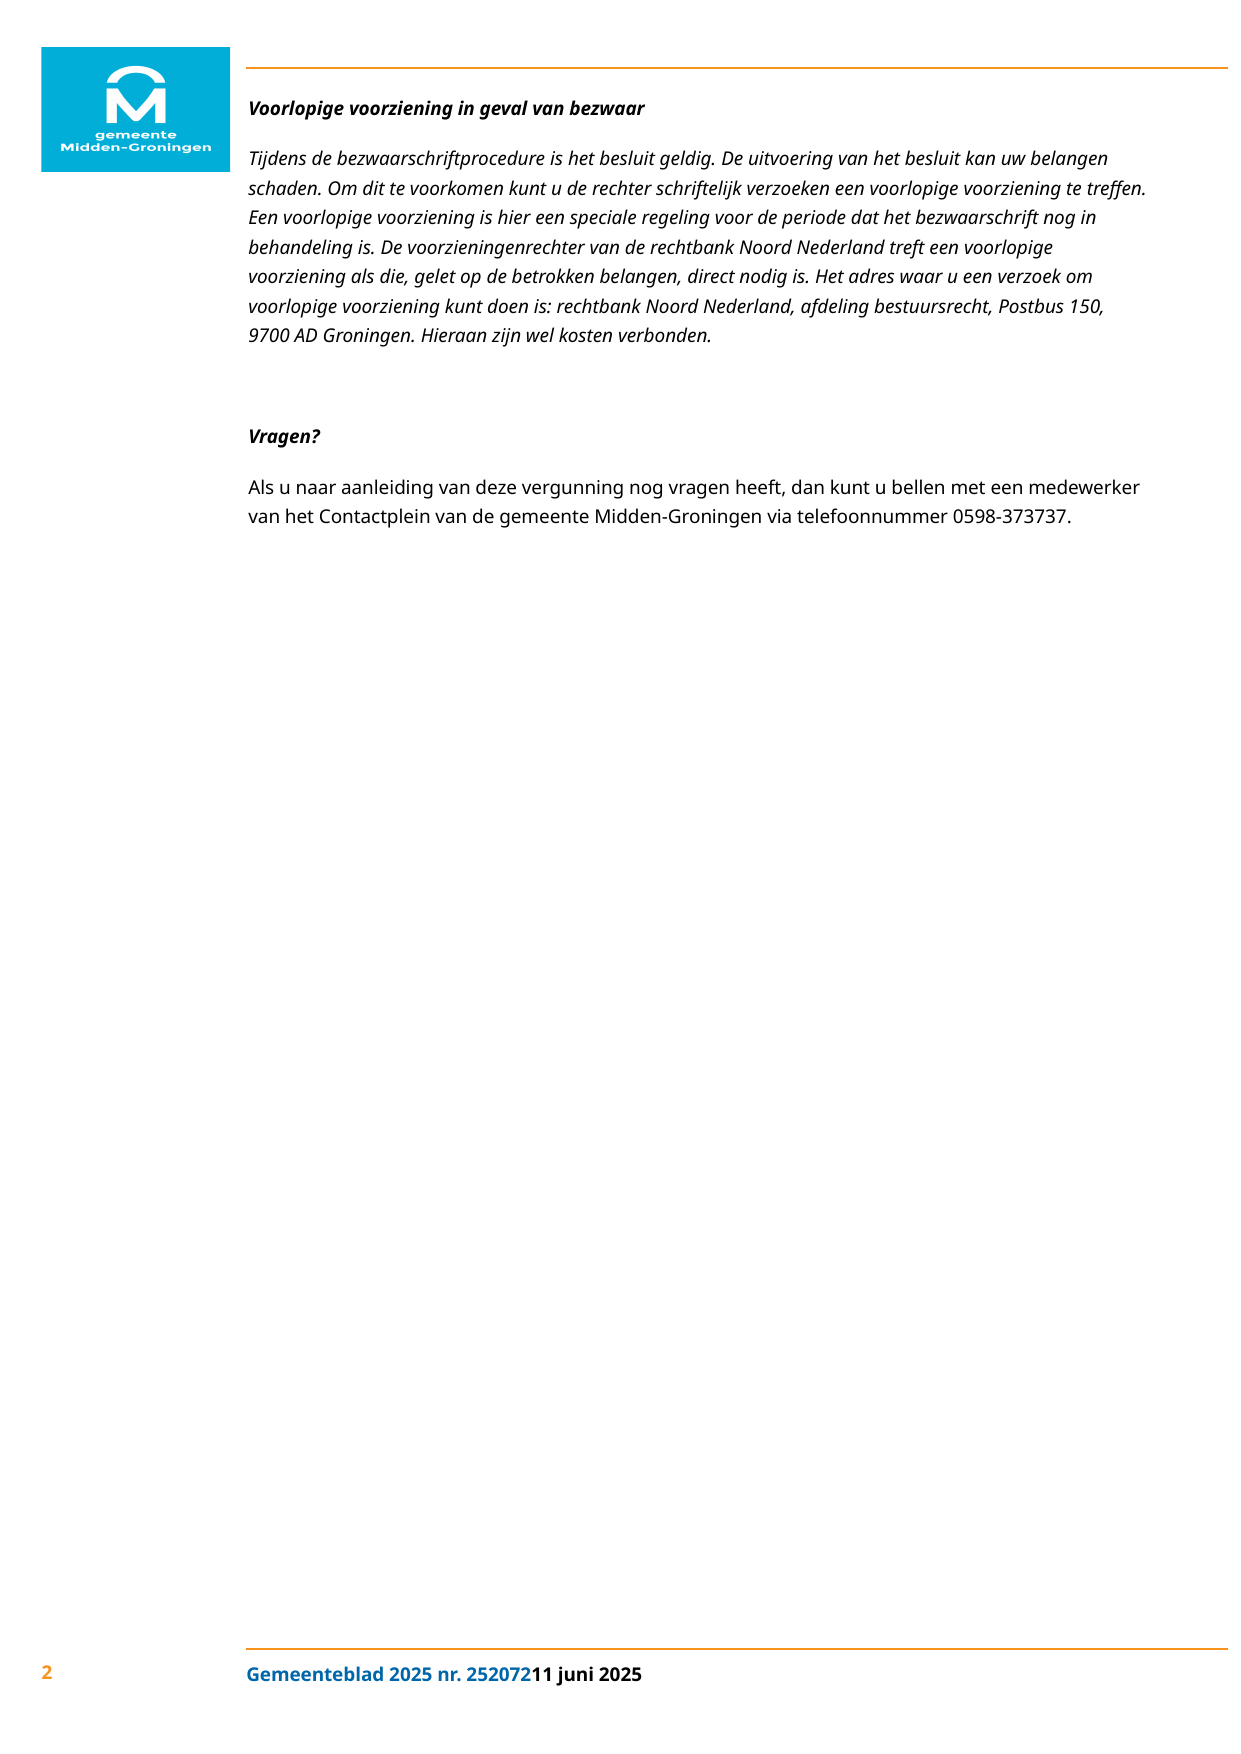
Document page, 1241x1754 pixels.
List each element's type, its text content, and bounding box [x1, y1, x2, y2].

picture [107, 89, 165, 122]
text Tijdens de bezwaarschriftprocedure is het besluit geldig. De uitvoering van het besluit kan uw belangen schaden. Om dit te voorkomen kunt u de rechter schriftelijk verzoeken een voorlopige voorziening te treffen. Een voorlopige voorziening is hier een speciale regeling voor de periode dat het bezwaarschrift nog in behandeling is. De voorzieningenrechter van de rechtbank Noord Nederland treft een voorlopige voorziening als die, gelet op de betrokken belangen, direct nodig is. Het adres waar u een verzoek om voorlopige voorziening kunt doen is: rechtbank Noord Nederland, afdeling bestuursrecht, Postbus 150, 9700 AD Groningen. Hieraan zijn wel kosten verbonden. [248, 145, 1152, 348]
picture [184, 146, 190, 153]
text Vragen? [248, 423, 1152, 449]
text Voorlopige voorziening in geval van bezwaar [248, 95, 1152, 121]
text Als u naar aanleiding van deze vergunning nog vragen heeft, dan kunt u bellen met een medewerker van het Contactplein van de gemeente Midden-Groningen via telefoonnummer 0598-373737. [248, 474, 1152, 529]
picture [108, 66, 164, 82]
